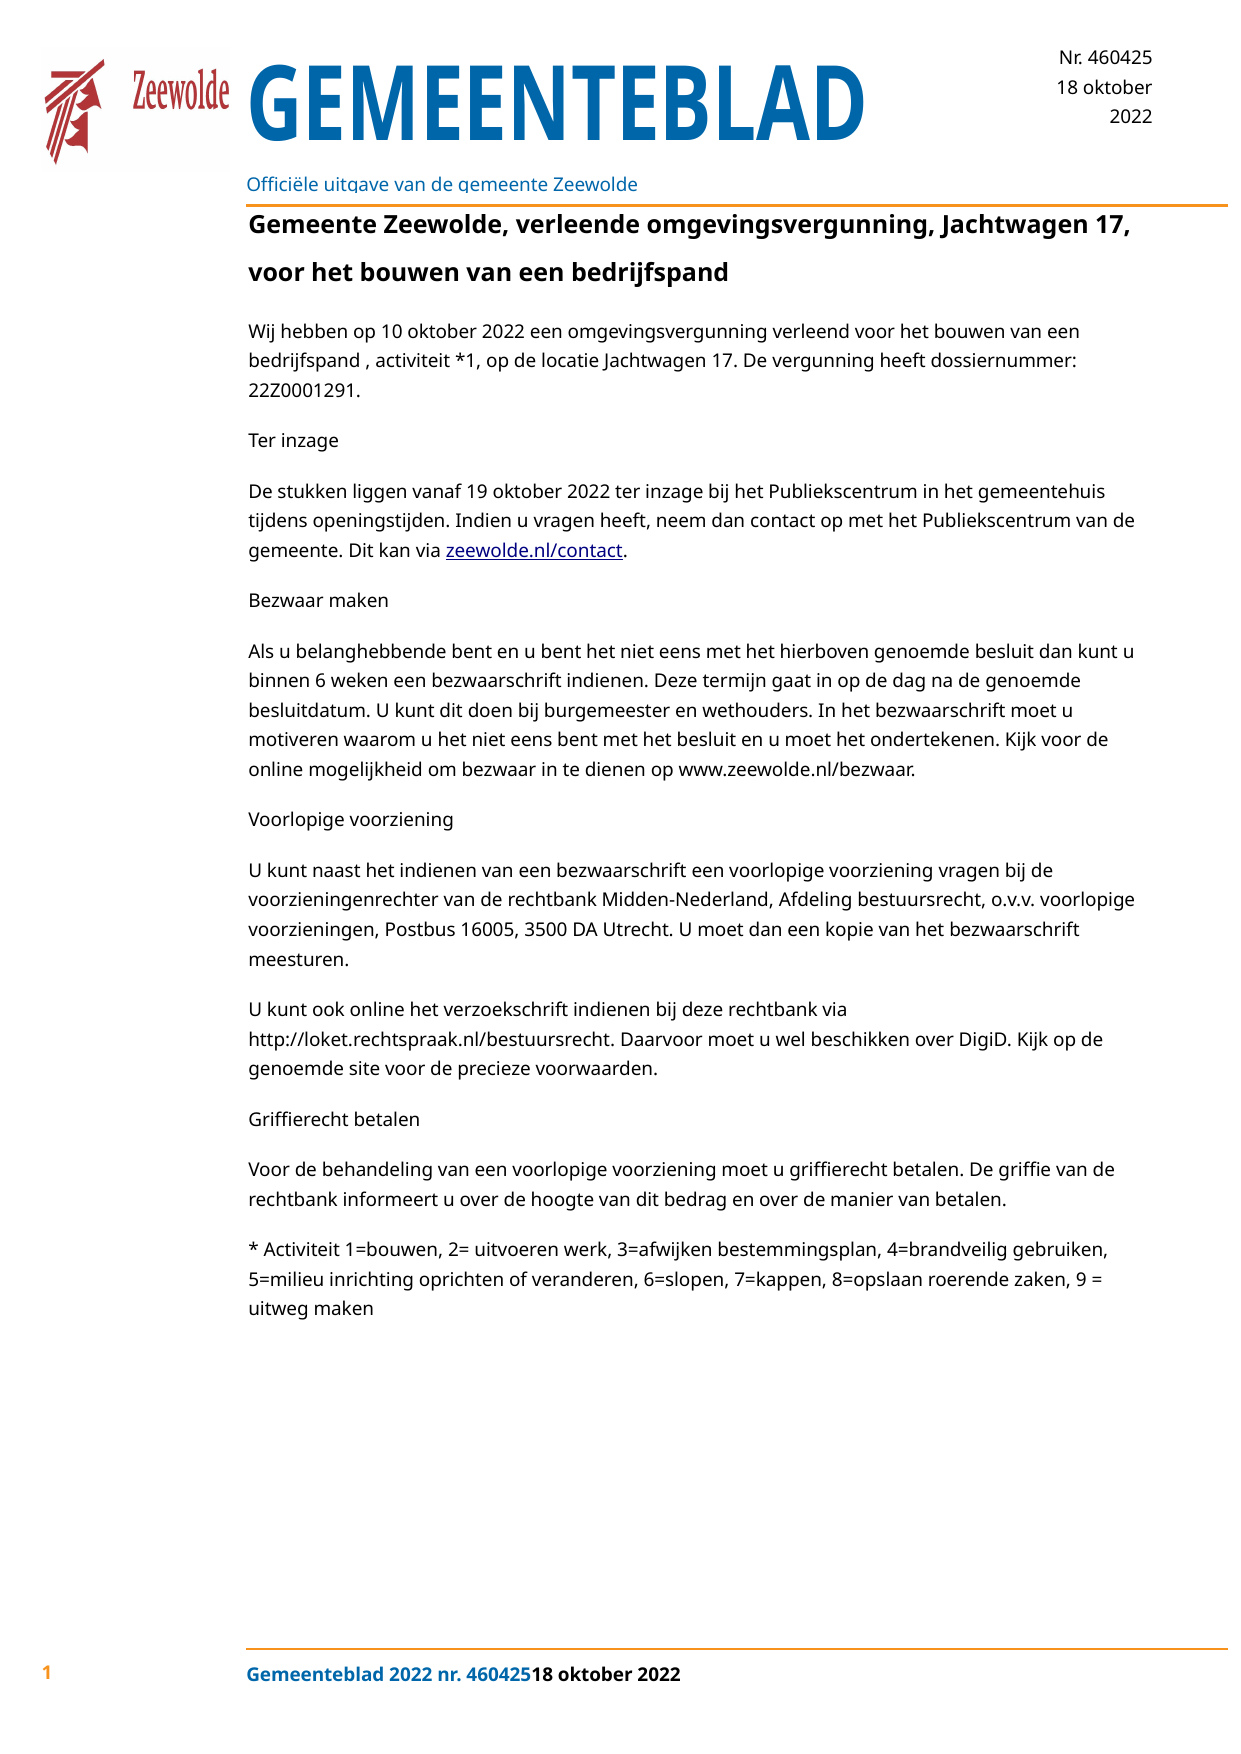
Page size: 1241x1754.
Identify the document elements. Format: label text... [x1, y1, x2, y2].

text De stukken liggen vanaf 19 oktober 2022 ter inzage bij het Publiekscentrum in het gemeentehuis tijdens openingstijden. Indien u vragen heeft, neem dan contact op met het Publiekscentrum van de gemeente. Dit kan via zeewolde.nl/contact. [248, 478, 1152, 563]
text Als u belanghebbende bent en u bent het niet eens met het hierboven genoemde besluit dan kunt u binnen 6 weken een bezwaarschrift indienen. Deze termijn gaat in op de dag na de genoemde besluitdatum. U kunt dit doen bij burgemeester en wethouders. In het bezwaarschrift moet u motiveren waarom u het niet eens bent met het besluit en u moet het ondertekenen. Kijk voor de online mogelijkheid om bezwaar in te dienen op www.zeewolde.nl/bezwaar. [248, 638, 1152, 782]
text Voor de behandeling van een voorlopige voorziening moet u griffierecht betalen. De griffie van de rechtbank informeert u over de hoogte van dit bedrag en over de manier van betalen. [248, 1156, 1152, 1212]
text Voorlopige voorziening [248, 807, 1152, 832]
text U kunt naast het indienen van een bezwaarschrift een voorlopige voorziening vragen bij de voorzieningenrechter van de rechtbank Midden-Nederland, Afdeling bestuursrecht, o.v.v. voorlopige voorzieningen, Postbus 16005, 3500 DA Utrecht. U moet dan een kopie van het bezwaarschrift meesturen. [248, 857, 1152, 972]
text * Activiteit 1=bouwen, 2= uitvoeren werk, 3=afwijken bestemmingsplan, 4=brandveilig gebruiken, 5=milieu inrichting oprichten of veranderen, 6=slopen, 7=kappen, 8=opslaan roerende zaken, 9 = uitweg maken [248, 1236, 1152, 1321]
text Gemeente Zeewolde, verleende omgevingsvergunning, Jachtwagen 17, voor het bouwen van een bedrijfspand [248, 207, 1152, 288]
text Griffierecht betalen [248, 1106, 1152, 1132]
text Bezwaar maken [248, 587, 1152, 613]
text U kunt ook online het verzoekschrift indienen bij deze rechtbank via http://loket.rechtspraak.nl/bestuursrecht. Daarvoor moet u wel beschikken over DigiD. Kijk op de genoemde site voor de precieze voorwaarden. [248, 996, 1152, 1081]
picture [41, 47, 231, 172]
text Ter inzage [248, 427, 1152, 453]
text Wij hebben op 10 oktober 2022 een omgevingsvergunning verleend voor het bouwen van een bedrijfspand , activiteit *1, op de locatie Jachtwagen 17. De vergunning heeft dossiernummer: 22Z0001291. [248, 318, 1152, 403]
